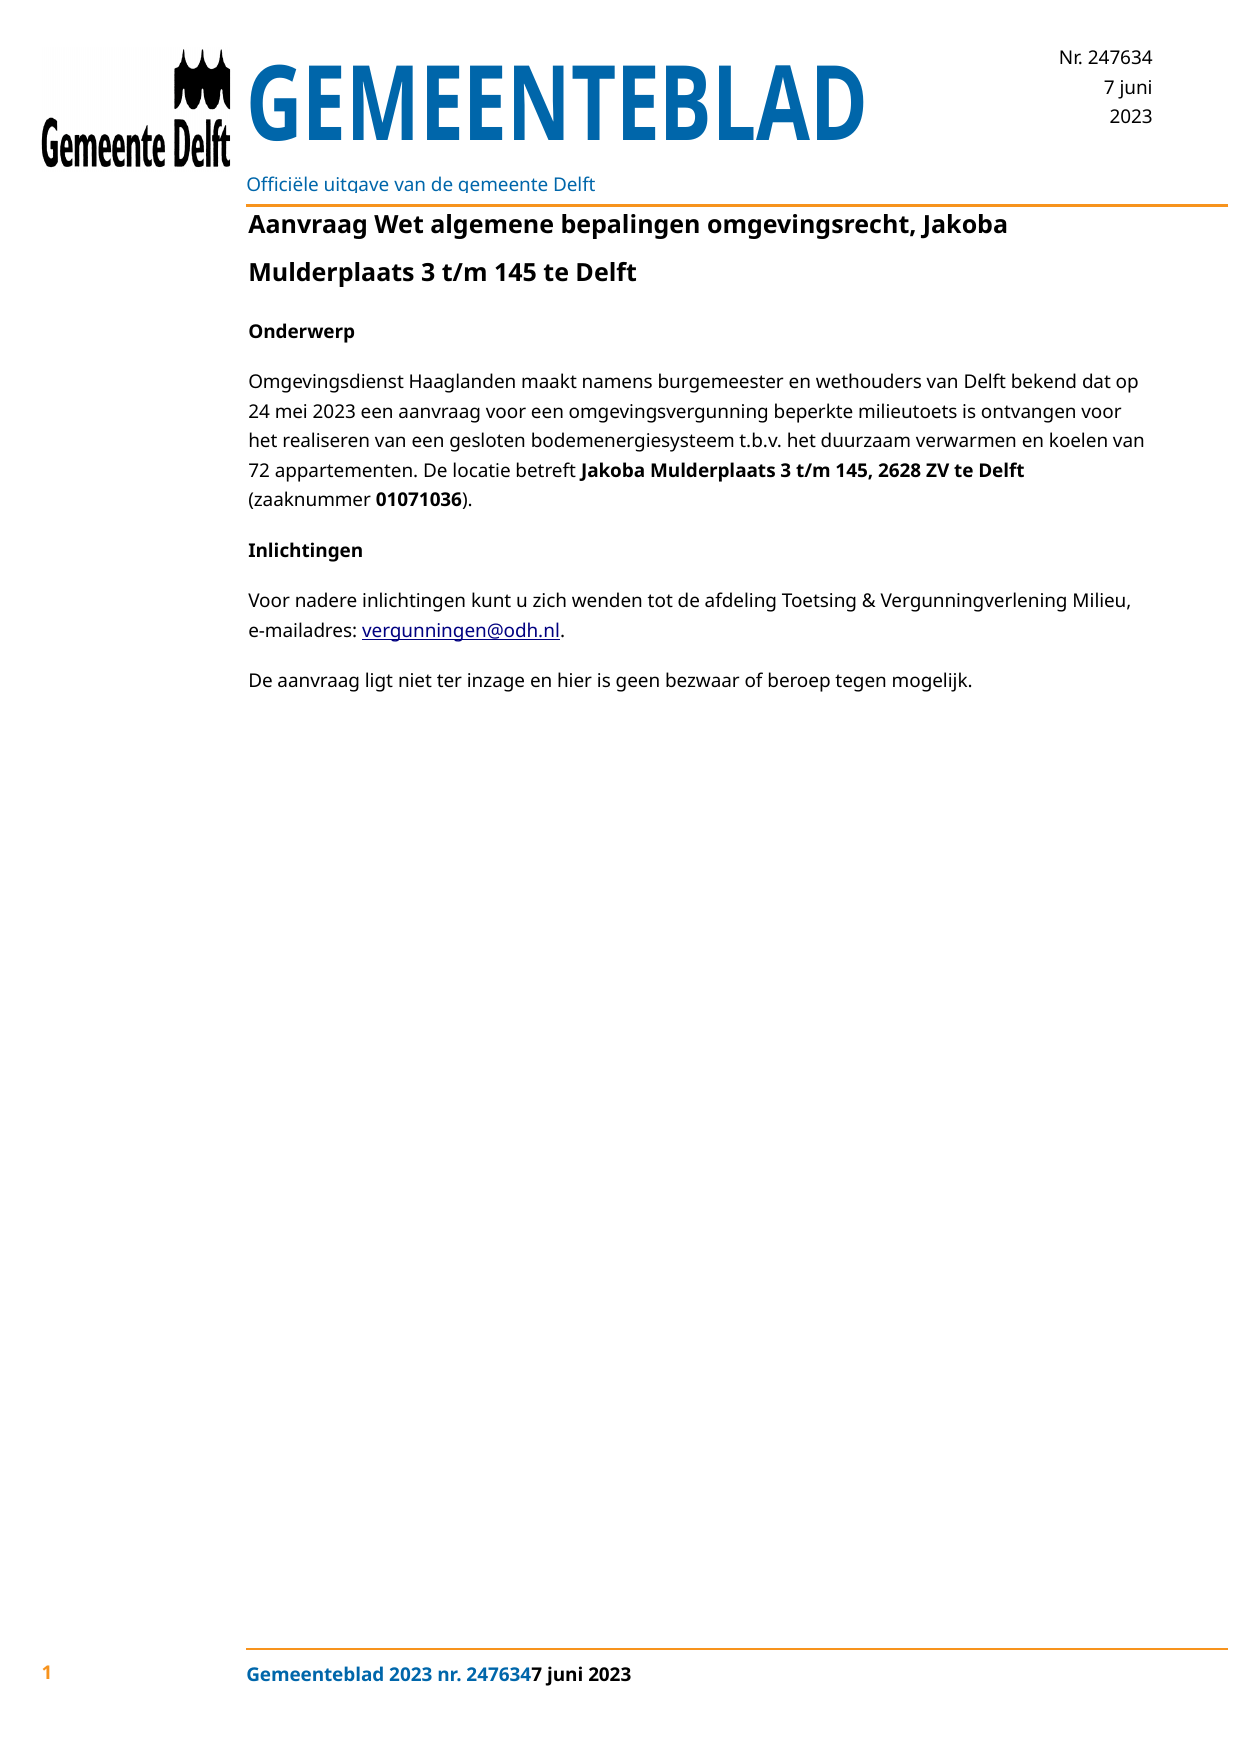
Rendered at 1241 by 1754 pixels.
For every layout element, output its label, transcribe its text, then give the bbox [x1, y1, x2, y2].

text Aanvraag Wet algemene bepalingen omgevingsrecht, Jakoba Mulderplaats 3 t/m 145 te Delft [248, 207, 1152, 288]
text Voor nadere inlichtingen kunt u zich wenden tot de afdeling Toetsing & Vergunningverlening Milieu, e-mailadres: vergunningen@odh.nl. [248, 587, 1152, 643]
text Onderwerp [248, 318, 1152, 344]
text Inlichtingen [248, 537, 1152, 563]
text Omgevingsdienst Haaglanden maakt namens burgemeester en wethouders van Delft bekend dat op 24 mei 2023 een aanvraag voor een omgevingsvergunning beperkte milieutoets is ontvangen voor het realiseren van een gesloten bodemenergiesysteem t.b.v. het duurzaam verwarmen en koelen van 72 appartementen. De locatie betreft Jakoba Mulderplaats 3 t/m 145, 2628 ZV te Delft (zaaknummer 01071036). [248, 368, 1152, 512]
text De aanvraag ligt niet ter inzage en hier is geen bezwaar of beroep tegen mogelijk. [248, 667, 1152, 693]
picture [41, 47, 231, 172]
